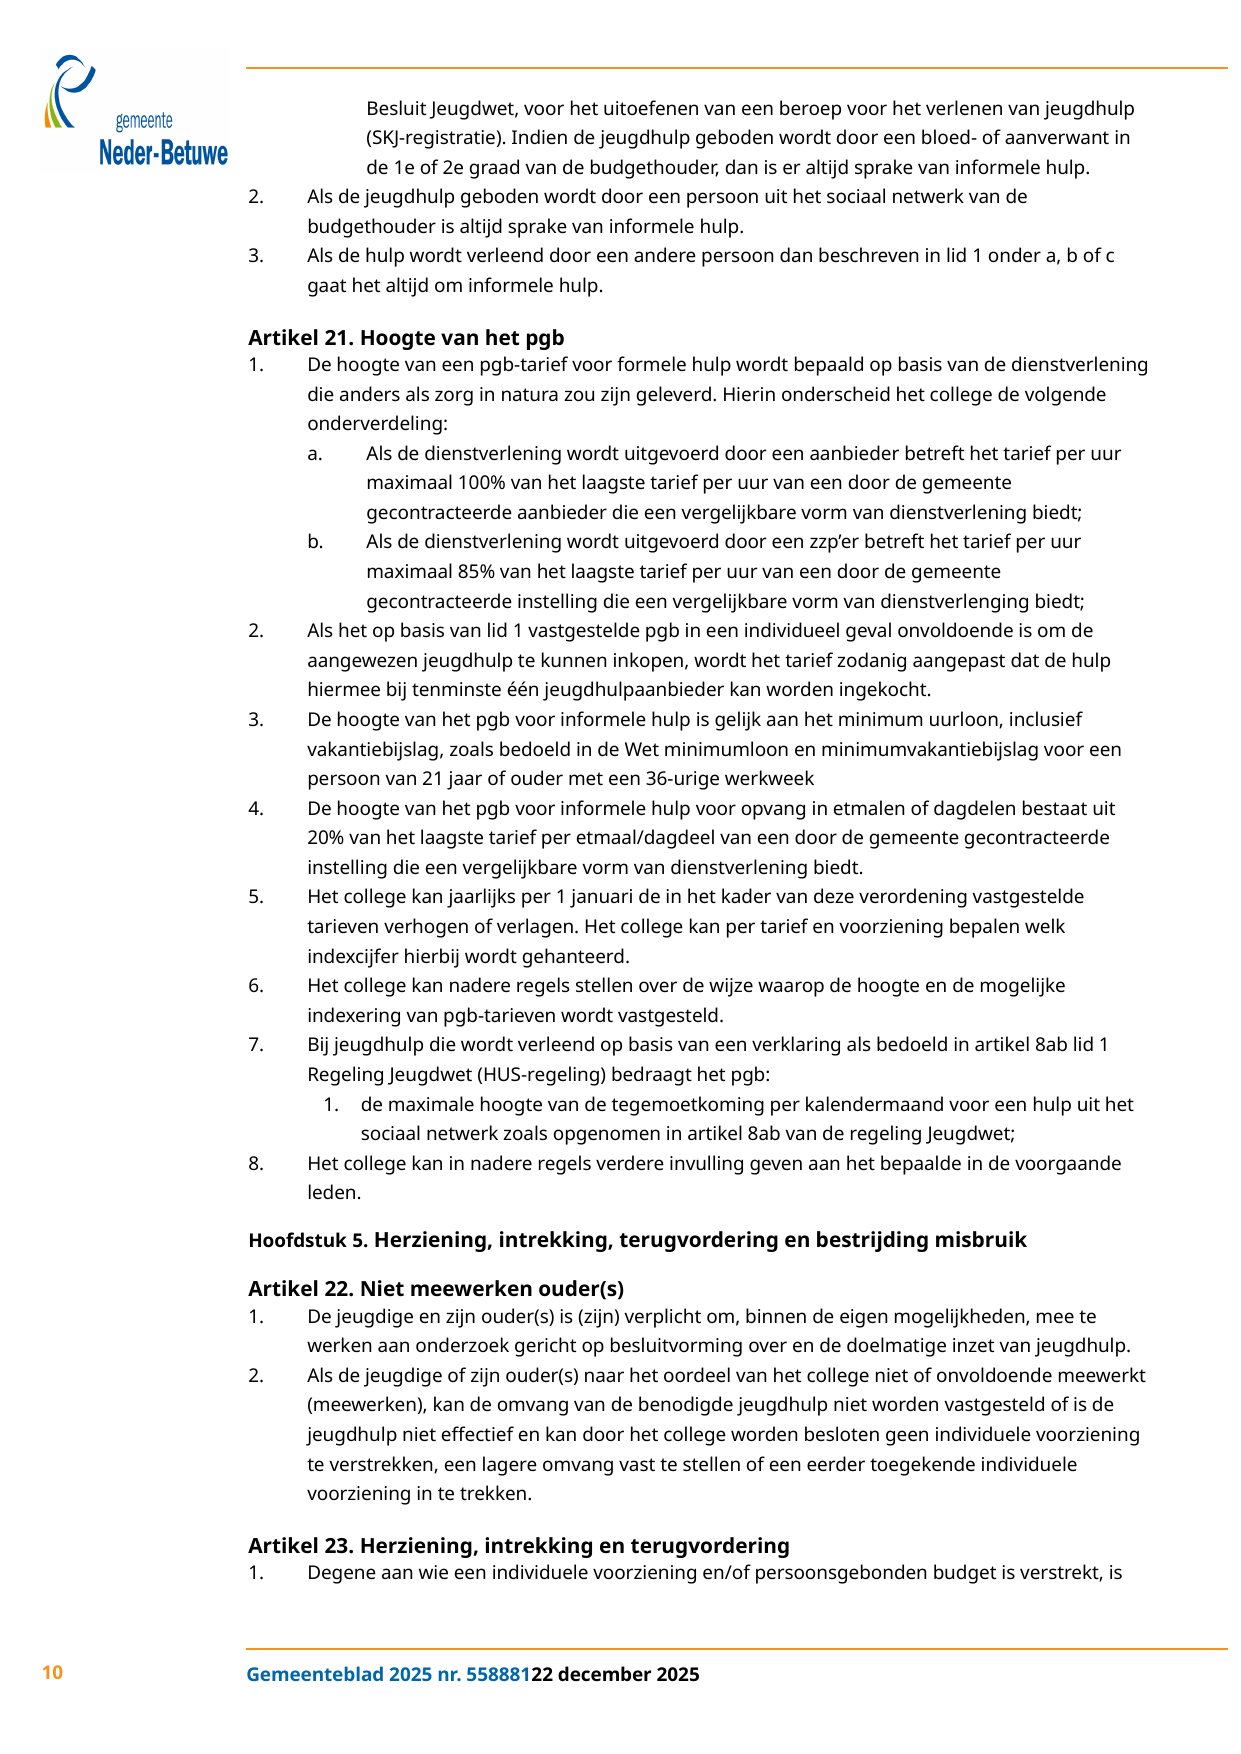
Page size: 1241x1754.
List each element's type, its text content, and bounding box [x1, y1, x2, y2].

list Het college kan jaarlijks per 1 januari de in het kader van deze verordening vastgestelde tarieven verhogen of verlagen. Het college kan per tarief en voorziening bepalen welk indexcijfer hierbij wordt gehanteerd. [248, 884, 1152, 968]
list Als de hulp wordt verleend door een andere persoon dan beschreven in lid 1 onder a, b of c gaat het altijd om informele hulp. [248, 243, 1152, 298]
text Hoofdstuk 5. Herziening, intrekking, terugvordering en bestrijding misbruik [248, 1225, 1152, 1253]
text Artikel 21. Hoogte van het pgb [248, 323, 1152, 351]
text Artikel 23. Herziening, intrekking en terugvordering [248, 1531, 1152, 1559]
list Degene aan wie een individuele voorziening en/of persoonsgebonden budget is verstrekt, is [248, 1559, 1152, 1585]
list De hoogte van een pgb-tarief voor formele hulp wordt bepaald op basis van de dienstverlening die anders als zorg in natura zou zijn geleverd. Hierin onderscheid het college de volgende onderverdeling: [248, 351, 1152, 436]
list Als de dienstverlening wordt uitgevoerd door een aanbieder betreft het tarief per uur maximaal 100% van het laagste tarief per uur van een door de gemeente gecontracteerde aanbieder die een vergelijkbare vorm van dienstverlening biedt; [307, 440, 1152, 525]
list De jeugdige en zijn ouder(s) is (zijn) verplicht om, binnen de eigen mogelijkheden, mee te werken aan onderzoek gericht op besluitvorming over en de doelmatige inzet van jeugdhulp. [248, 1303, 1152, 1358]
list Als de dienstverlening wordt uitgevoerd door een zzp’er betreft het tarief per uur maximaal 85% van het laagste tarief per uur van een door de gemeente gecontracteerde instelling die een vergelijkbare vorm van dienstverlenging biedt; [307, 529, 1152, 613]
list Als de jeugdhulp geboden wordt door een persoon uit het sociaal netwerk van de budgethouder is altijd sprake van informele hulp. [248, 183, 1152, 239]
list Het college kan nadere regels stellen over de wijze waarop de hoogte en de mogelijke indexering van pgb-tarieven wordt vastgesteld. [248, 972, 1152, 1028]
list Bij jeugdhulp die wordt verleend op basis van een verklaring als bedoeld in artikel 8ab lid 1 Regeling Jeugdwet (HUS-regeling) bedraagt het pgb: [248, 1032, 1152, 1087]
list De hoogte van het pgb voor informele hulp is gelijk aan het minimum uurloon, inclusief vakantiebijslag, zoals bedoeld in de Wet minimumloon en minimumvakantiebijslag voor een persoon van 21 jaar of ouder met een 36-urige werkweek [248, 706, 1152, 791]
list Als het op basis van lid 1 vastgestelde pgb in een individueel geval onvoldoende is om de aangewezen jeugdhulp te kunnen inkopen, wordt het tarief zodanig aangepast dat de hulp hiermee bij tenminste één jeugdhulpaanbieder kan worden ingekocht. [248, 617, 1152, 702]
picture [41, 47, 231, 172]
text Artikel 22. Niet meewerken ouder(s) [248, 1274, 1152, 1303]
list Besluit Jeugdwet, voor het uitoefenen van een beroep voor het verlenen van jeugdhulp (SKJ-registratie). Indien de jeugdhulp geboden wordt door een bloed- of aanverwant in de 1e of 2e graad van de budgethouder, dan is er altijd sprake van informele hulp. [307, 95, 1152, 180]
list De hoogte van het pgb voor informele hulp voor opvang in etmalen of dagdelen bestaat uit 20% van het laagste tarief per etmaal/dagdeel van een door de gemeente gecontracteerde instelling die een vergelijkbare vorm van dienstverlening biedt. [248, 795, 1152, 880]
list de maximale hoogte van de tegemoetkoming per kalendermaand voor een hulp uit het sociaal netwerk zoals opgenomen in artikel 8ab van de regeling Jeugdwet; [323, 1091, 1152, 1146]
list Het college kan in nadere regels verdere invulling geven aan het bepaalde in de voorgaande leden. [248, 1150, 1152, 1205]
list Als de jeugdige of zijn ouder(s) naar het oordeel van het college niet of onvoldoende meewerkt (meewerken), kan de omvang van de benodigde jeugdhulp niet worden vastgesteld of is de jeugdhulp niet effectief en kan door het college worden besloten geen individuele voorziening te verstrekken, een lagere omvang vast te stellen of een eerder toegekende individuele voorziening in te trekken. [248, 1362, 1152, 1506]
